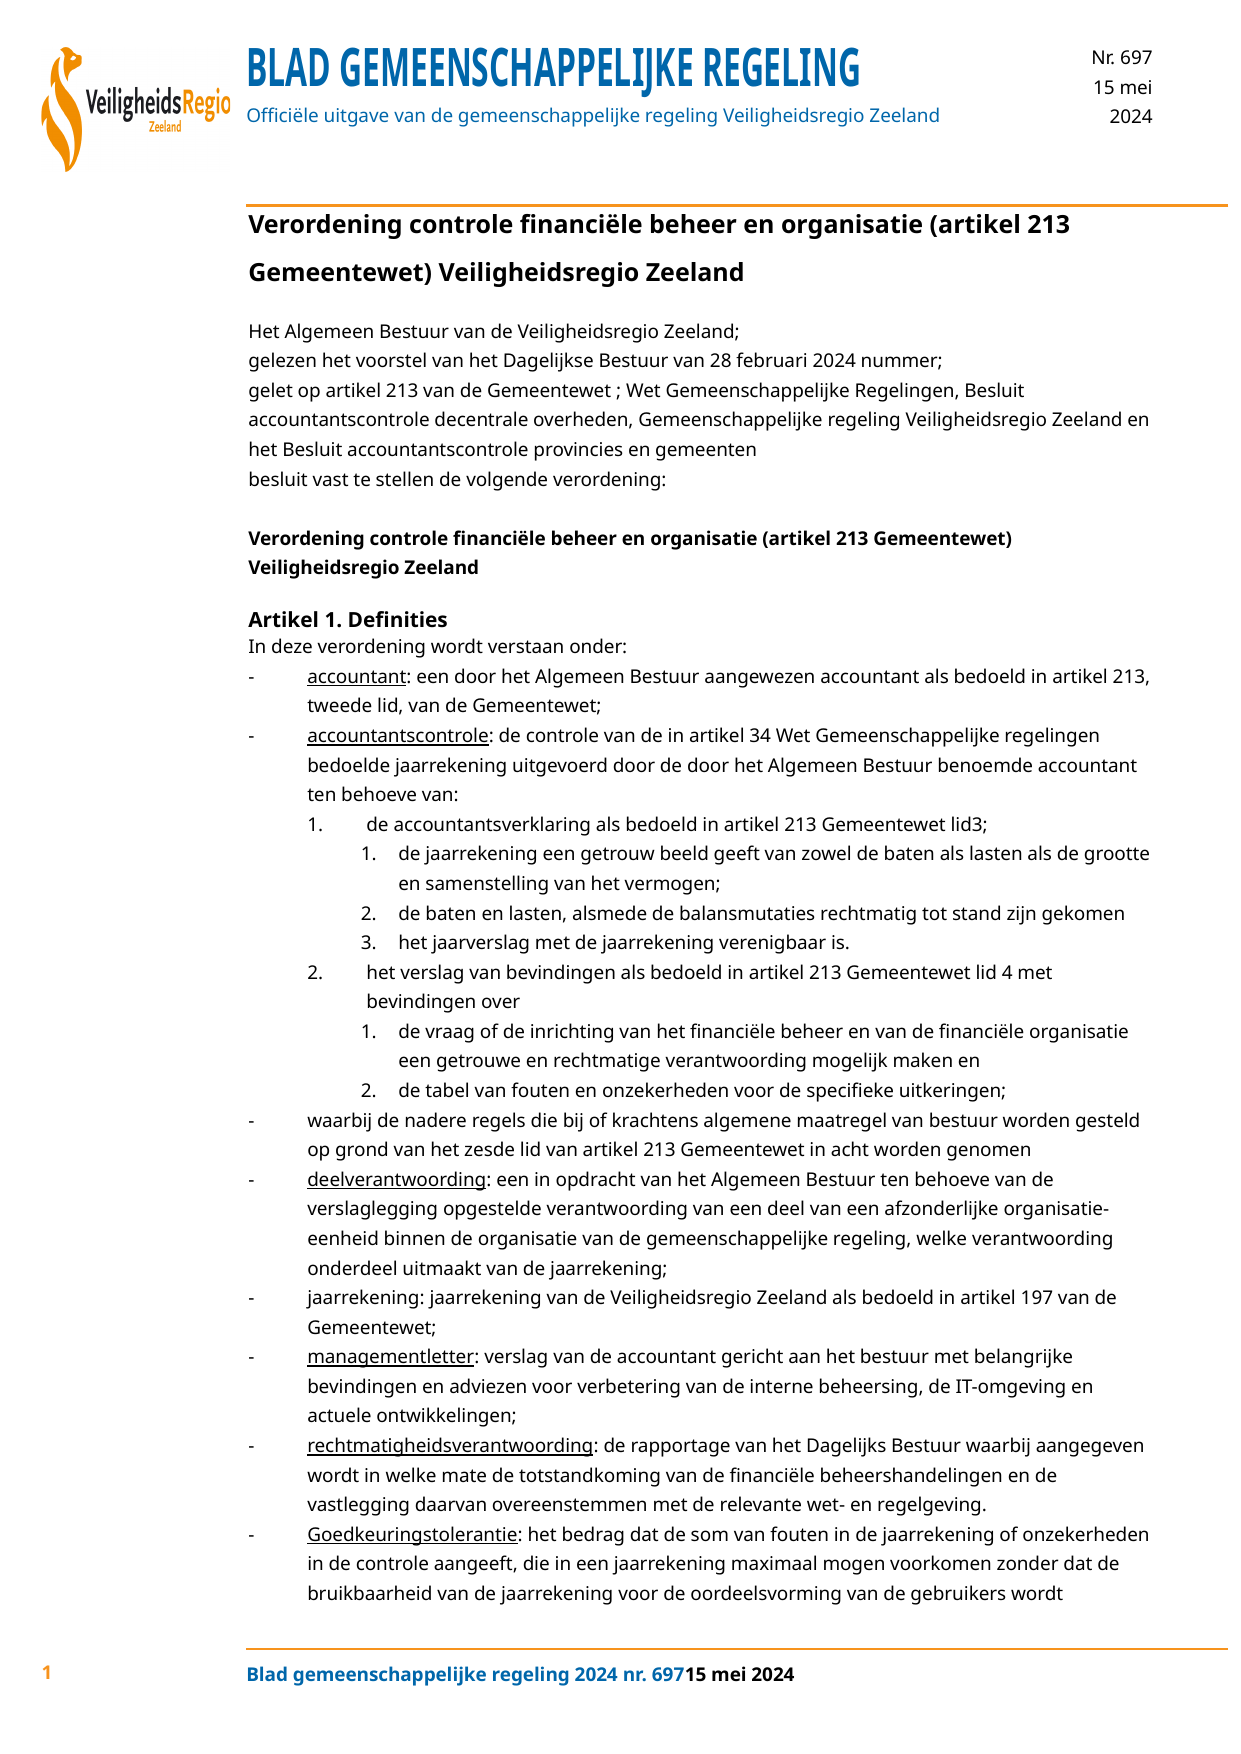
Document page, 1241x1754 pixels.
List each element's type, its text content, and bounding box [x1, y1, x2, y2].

list het jaarverslag met de jaarrekening verenigbaar is. [361, 929, 1152, 955]
list de jaarrekening een getrouw beeld geeft van zowel de baten als lasten als de grootte en samenstelling van het vermogen; [361, 841, 1152, 896]
list de tabel van fouten en onzekerheden voor de specifieke uitkeringen; [361, 1077, 1152, 1103]
text besluit vast te stellen de volgende verordening: [248, 466, 1152, 492]
text In deze verordening wordt verstaan onder: [248, 633, 1152, 659]
list accountant: een door het Algemeen Bestuur aangewezen accountant als bedoeld in artikel 213, tweede lid, van de Gemeentewet; [248, 663, 1152, 718]
text gelet op artikel 213 van de Gemeentewet ; Wet Gemeenschappelijke Regelingen, Besluit accountantscontrole decentrale overheden, Gemeenschappelijke regeling Veiligheidsregio Zeeland en het Besluit accountantscontrole provincies en gemeenten [248, 377, 1152, 462]
picture [41, 47, 231, 172]
text Het Algemeen Bestuur van de Veiligheidsregio Zeeland; [248, 318, 1152, 344]
text Artikel 1. Definities [248, 605, 1152, 633]
list waarbij de nadere regels die bij of krachtens algemene maatregel van bestuur worden gesteld op grond van het zesde lid van artikel 213 Gemeentewet in acht worden genomen [248, 1107, 1152, 1162]
list deelverantwoording: een in opdracht van het Algemeen Bestuur ten behoeve van de verslaglegging opgestelde verantwoording van een deel van een afzonderlijke organisatie-eenheid binnen de organisatie van de gemeenschappelijke regeling, welke verantwoording onderdeel uitmaakt van de jaarrekening; [248, 1166, 1152, 1280]
list managementletter: verslag van de accountant gericht aan het bestuur met belangrijke bevindingen en adviezen voor verbetering van de interne beheersing, de IT-omgeving en actuele ontwikkelingen; [248, 1343, 1152, 1428]
list jaarrekening: jaarrekening van de Veiligheidsregio Zeeland als bedoeld in artikel 197 van de Gemeentewet; [248, 1284, 1152, 1339]
list het verslag van bevindingen als bedoeld in artikel 213 Gemeentewet lid 4 met bevindingen over [307, 959, 1152, 1014]
list rechtmatigheidsverantwoording: de rapportage van het Dagelijks Bestuur waarbij aangegeven wordt in welke mate de totstandkoming van de financiële beheershandelingen en de vastlegging daarvan overeenstemmen met de relevante wet- en regelgeving. [248, 1432, 1152, 1517]
text Verordening controle financiële beheer en organisatie (artikel 213 Gemeentewet) Veiligheidsregio Zeeland [248, 525, 1152, 580]
text gelezen het voorstel van het Dagelijkse Bestuur van 28 februari 2024 nummer; [248, 347, 1152, 373]
list de accountantsverklaring als bedoeld in artikel 213 Gemeentewet lid3; [307, 811, 1152, 837]
list Goedkeuringstolerantie: het bedrag dat de som van fouten in de jaarrekening of onzekerheden in de controle aangeeft, die in een jaarrekening maximaal mogen voorkomen zonder dat de bruikbaarheid van de jaarrekening voor de oordeelsvorming van de gebruikers wordt [248, 1521, 1152, 1606]
list accountantscontrole: de controle van de in artikel 34 Wet Gemeenschappelijke regelingen bedoelde jaarrekening uitgevoerd door de door het Algemeen Bestuur benoemde accountant ten behoeve van: [248, 722, 1152, 807]
list de vraag of de inrichting van het financiële beheer en van de financiële organisatie een getrouwe en rechtmatige verantwoording mogelijk maken en [361, 1018, 1152, 1073]
list de baten en lasten, alsmede de balansmutaties rechtmatig tot stand zijn gekomen [361, 900, 1152, 925]
text Verordening controle financiële beheer en organisatie (artikel 213 Gemeentewet) Veiligheidsregio Zeeland [248, 207, 1152, 288]
